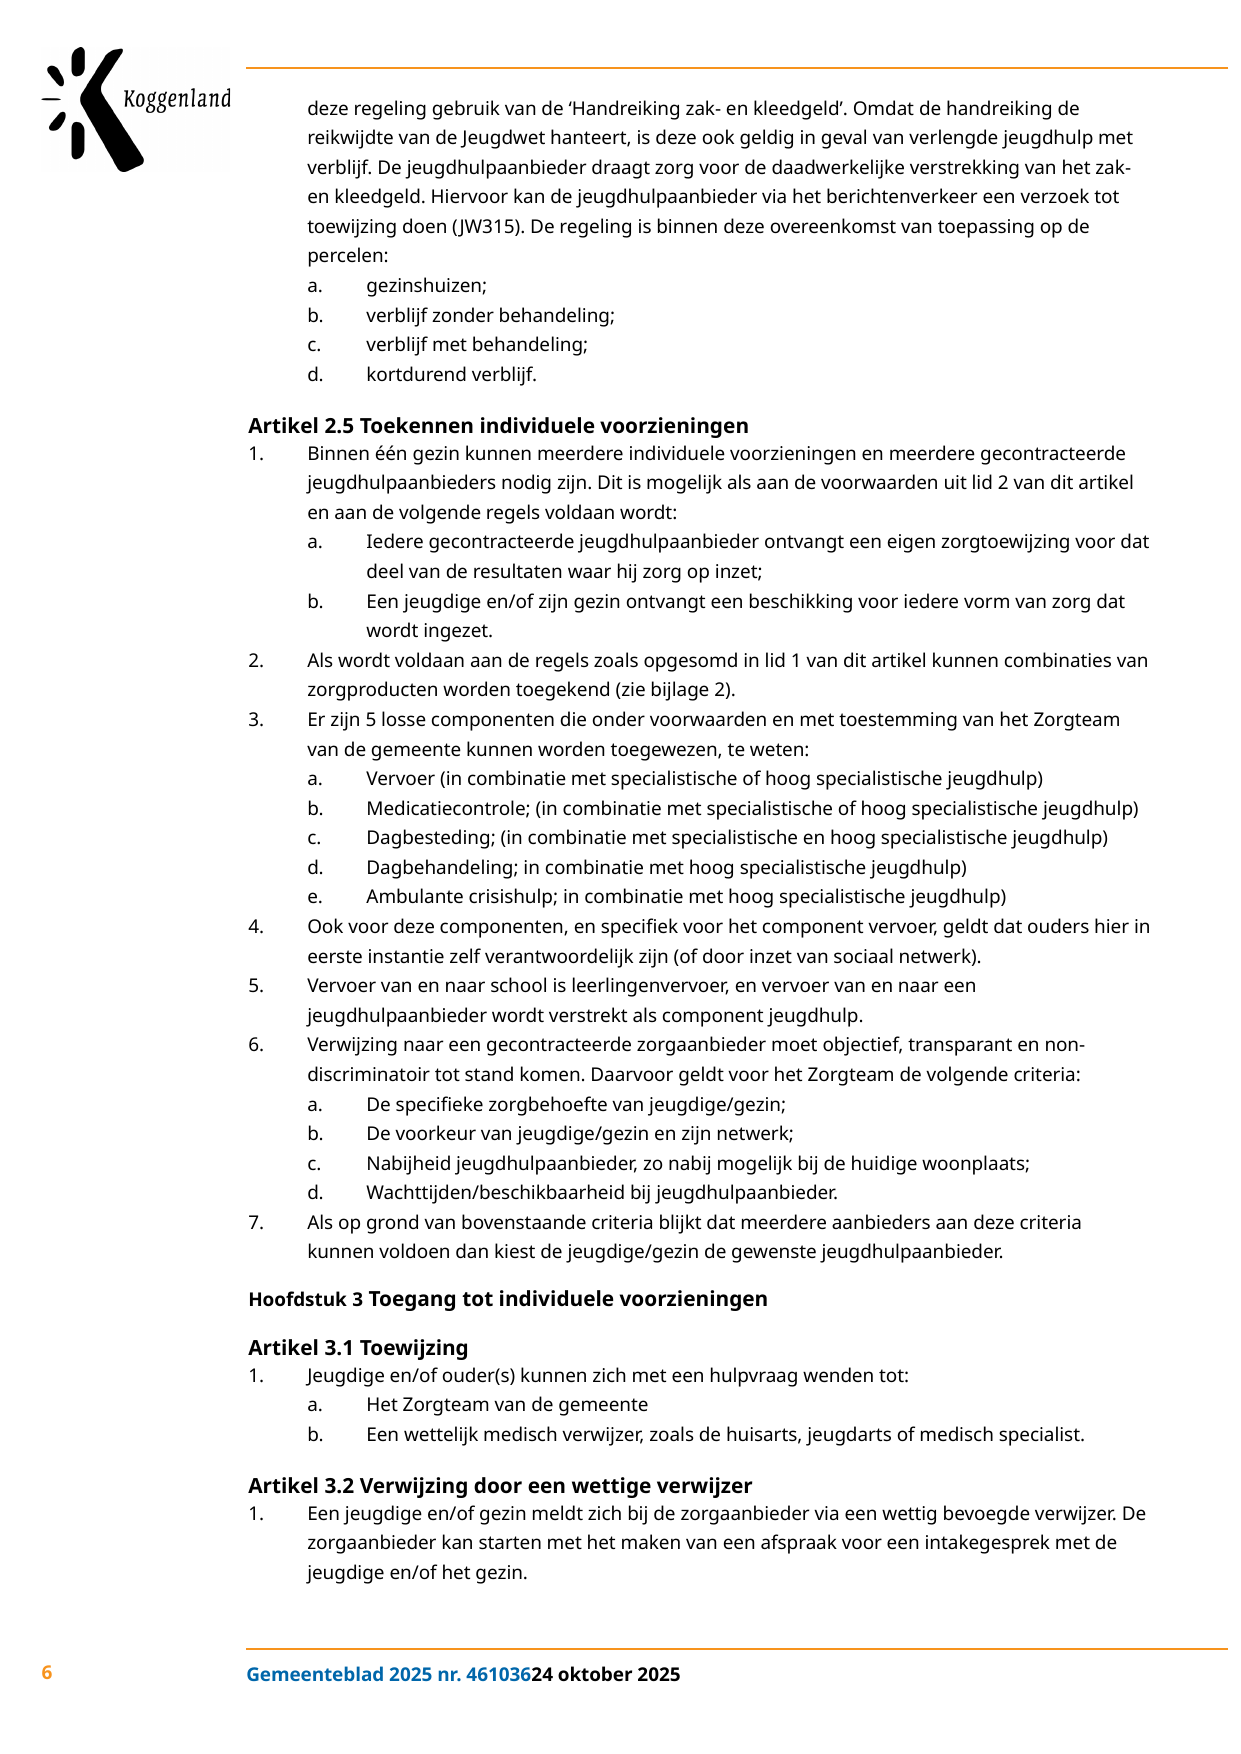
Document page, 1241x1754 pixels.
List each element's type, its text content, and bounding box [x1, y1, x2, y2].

list Een wettelijk medisch verwijzer, zoals de huisarts, jeugdarts of medisch specialist. [307, 1421, 1152, 1447]
list Een jeugdige en/of gezin meldt zich bij de zorgaanbieder via een wettig bevoegde verwijzer. De zorgaanbieder kan starten met het maken van een afspraak voor een intakegesprek met de jeugdige en/of het gezin. [248, 1500, 1152, 1585]
list Nabijheid jeugdhulpaanbieder, zo nabij mogelijk bij de huidige woonplaats; [307, 1150, 1152, 1176]
list Ambulante crisishulp; in combinatie met hoog specialistische jeugdhulp) [307, 884, 1152, 909]
list Als wordt voldaan aan de regels zoals opgesomd in lid 1 van dit artikel kunnen combinaties van zorgproducten worden toegekend (zie bijlage 2). [248, 647, 1152, 702]
list Wachttijden/beschikbaarheid bij jeugdhulpaanbieder. [307, 1179, 1152, 1205]
list Jeugdige en/of ouder(s) kunnen zich met een hulpvraag wenden tot: [248, 1362, 1152, 1388]
text Artikel 2.5 Toekennen individuele voorzieningen [248, 411, 1152, 440]
list Dagbehandeling; in combinatie met hoog specialistische jeugdhulp) [307, 854, 1152, 880]
text Artikel 3.1 Toewijzing [248, 1333, 1152, 1362]
list Er zijn 5 losse componenten die onder voorwaarden en met toestemming van het Zorgteam van de gemeente kunnen worden toegewezen, te weten: [248, 706, 1152, 761]
list Medicatiecontrole; (in combinatie met specialistische of hoog specialistische jeugdhulp) [307, 795, 1152, 821]
list kortdurend verblijf. [307, 361, 1152, 387]
text Artikel 3.2 Verwijzing door een wettige verwijzer [248, 1472, 1152, 1500]
list Ook voor deze componenten, en specifiek voor het component vervoer, geldt dat ouders hier in eerste instantie zelf verantwoordelijk zijn (of door inzet van sociaal netwerk). [248, 913, 1152, 968]
list De voorkeur van jeugdige/gezin en zijn netwerk; [307, 1120, 1152, 1146]
list verblijf zonder behandeling; [307, 302, 1152, 328]
list Iedere gecontracteerde jeugdhulpaanbieder ontvangt een eigen zorgtoewijzing voor dat deel van de resultaten waar hij zorg op inzet; [307, 529, 1152, 584]
list Vervoer (in combinatie met specialistische of hoog specialistische jeugdhulp) [307, 765, 1152, 791]
list deze regeling gebruik van de ‘Handreiking zak- en kleedgeld’. Omdat de handreiking de reikwijdte van de Jeugdwet hanteert, is deze ook geldig in geval van verlengde jeugdhulp met verblijf. De jeugdhulpaanbieder draagt zorg voor de daadwerkelijke verstrekking van het zak- en kleedgeld. Hiervoor kan de jeugdhulpaanbieder via het berichtenverkeer een verzoek tot toewijzing doen (JW315). De regeling is binnen deze overeenkomst van toepassing op de percelen: [248, 95, 1152, 268]
text Hoofdstuk 3 Toegang tot individuele voorzieningen [248, 1284, 1152, 1313]
list Een jeugdige en/of zijn gezin ontvangt een beschikking voor iedere vorm van zorg dat wordt ingezet. [307, 588, 1152, 643]
list Als op grond van bovenstaande criteria blijkt dat meerdere aanbieders aan deze criteria kunnen voldoen dan kiest de jeugdige/gezin de gewenste jeugdhulpaanbieder. [248, 1209, 1152, 1264]
list verblijf met behandeling; [307, 331, 1152, 357]
list gezinshuizen; [307, 272, 1152, 298]
list Vervoer van en naar school is leerlingenvervoer, en vervoer van en naar een jeugdhulpaanbieder wordt verstrekt als component jeugdhulp. [248, 972, 1152, 1028]
list Binnen één gezin kunnen meerdere individuele voorzieningen en meerdere gecontracteerde jeugdhulpaanbieders nodig zijn. Dit is mogelijk als aan de voorwaarden uit lid 2 van dit artikel en aan de volgende regels voldaan wordt: [248, 440, 1152, 525]
list Verwijzing naar een gecontracteerde zorgaanbieder moet objectief, transparant en non-discriminatoir tot stand komen. Daarvoor geldt voor het Zorgteam de volgende criteria: [248, 1032, 1152, 1087]
picture [41, 47, 231, 172]
list Dagbesteding; (in combinatie met specialistische en hoog specialistische jeugdhulp) [307, 824, 1152, 850]
list Het Zorgteam van de gemeente [307, 1392, 1152, 1417]
list De specifieke zorgbehoefte van jeugdige/gezin; [307, 1091, 1152, 1116]
